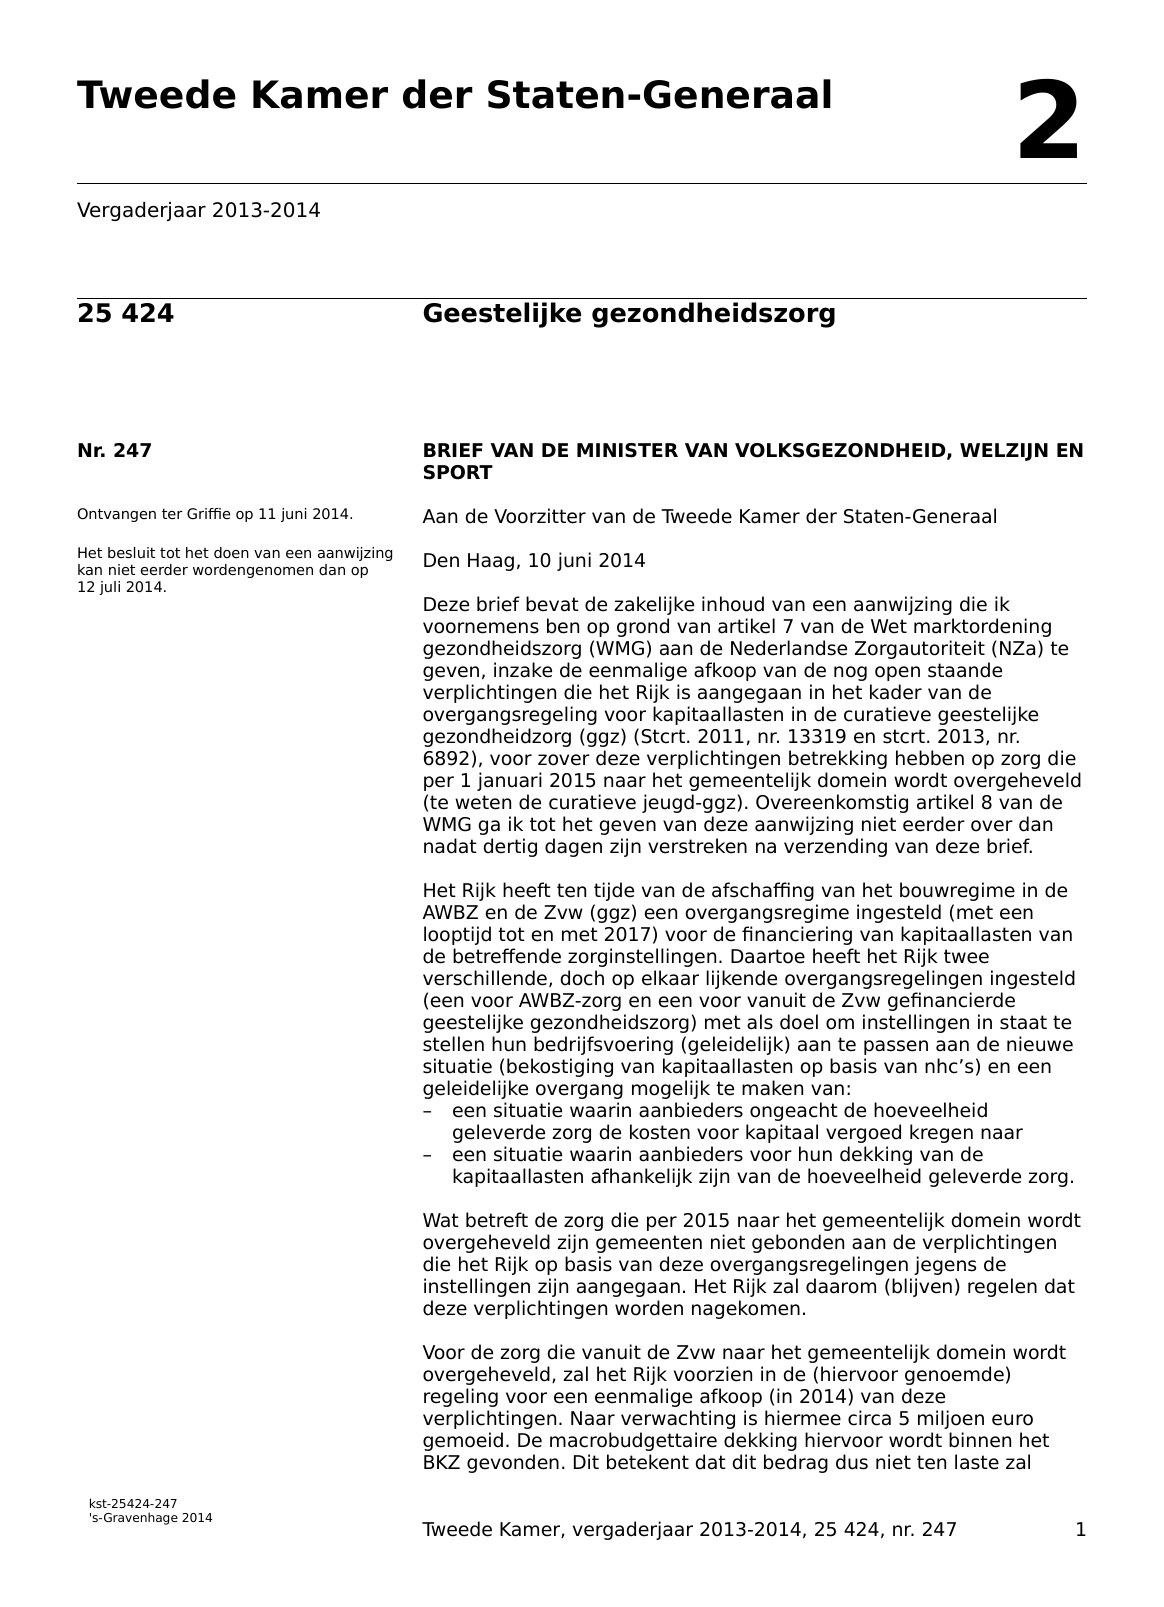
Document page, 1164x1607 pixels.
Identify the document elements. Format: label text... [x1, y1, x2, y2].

table_cell Vergaderjaar 2013-2014 [77, 184, 1087, 298]
text Wat betreft de zorg die per 2015 naar het gemeentelijk domein wordt overgeheveld zijn gemeenten niet gebonden aan de verplichtingen die het Rijk op basis van deze overgangsregelingen jegens de instellingen zijn aangegaan. Het Rijk zal daarom (blijven) regelen dat deze verplichtingen worden nagekomen. [422, 1210, 1087, 1320]
text 's-Gravenhage 2014 [88, 1511, 323, 1525]
text Het Rijk heeft ten tijde van de afschaffing van het bouwregime in de AWBZ en de Zvw (ggz) een overgangsregime ingesteld (met een looptijd tot en met 2017) voor de financiering van kapitaallasten van de betreffende zorginstellingen. Daartoe heeft het Rijk twee verschillende, doch op elkaar lijkende overgangsregelingen ingesteld (een voor AWBZ-zorg en een voor vanuit de Zvw gefinancierde geestelijke gezondheidszorg) met als doel om instellingen in staat te stellen hun bedrijfsvoering (geleidelijk) aan te passen aan de nieuwe situatie (bekostiging van kapitaallasten op basis van nhc’s) en een geleidelijke overgang mogelijk te maken van: [422, 880, 1087, 1100]
text – een situatie waarin aanbieders voor hun dekking van de kapitaallasten afhankelijk zijn van de hoeveelheid geleverde zorg. [422, 1144, 1087, 1188]
table_header Tweede Kamer der Staten-Generaal [77, 59, 886, 183]
text Het besluit tot het doen van een aanwijzing kan niet eerder wordengenomen dan op 12 juli 2014. [77, 545, 399, 596]
text Ontvangen ter Griffie op 11 juni 2014. [77, 506, 399, 523]
text kst-25424-247 [88, 1497, 323, 1511]
text Aan de Voorzitter van de Tweede Kamer der Staten-Generaal [422, 506, 1087, 528]
subtitle 25 424 Geestelijke gezondheidszorg [77, 299, 1087, 329]
text Voor de zorg die vanuit de Zvw naar het gemeentelijk domein wordt overgeheveld, zal het Rijk voorzien in de (hiervoor genoemde) regeling voor een eenmalige afkoop (in 2014) van deze verplichtingen. Naar verwachting is hiermee circa 5 miljoen euro gemoeid. De macrobudgettaire dekking hiervoor wordt binnen het BKZ gevonden. Dit betekent dat dit bedrag dus niet ten laste zal [422, 1342, 1087, 1474]
text Deze brief bevat de zakelijke inhoud van een aanwijzing die ik voornemens ben op grond van artikel 7 van de Wet marktordening gezondheidszorg (WMG) aan de Nederlandse Zorgautoriteit (NZa) te geven, inzake de eenmalige afkoop van de nog open staande verplichtingen die het Rijk is aangegaan in het kader van de overgangsregeling voor kapitaallasten in de curatieve geestelijke gezondheidzorg (ggz) (Stcrt. 2011, nr. 13319 en stcrt. 2013, nr. 6892), voor zover deze verplichtingen betrekking hebben op zorg die per 1 januari 2015 naar het gemeentelijk domein wordt overgeheveld (te weten de curatieve jeugd-ggz). Overeenkomstig artikel 8 van de WMG ga ik tot het geven van deze aanwijzing niet eerder over dan nadat dertig dagen zijn verstreken na verzending van deze brief. [422, 594, 1087, 858]
subtitle Nr. 247 BRIEF VAN DE MINISTER VAN VOLKSGEZONDHEID, WELZIJN EN SPORT [77, 440, 1087, 484]
table_header 2 [886, 59, 1087, 183]
text [77, 523, 399, 545]
text – een situatie waarin aanbieders ongeacht de hoeveelheid geleverde zorg de kosten voor kapitaal vergoed kregen naar [422, 1100, 1087, 1144]
text Den Haag, 10 juni 2014 [422, 550, 1087, 572]
